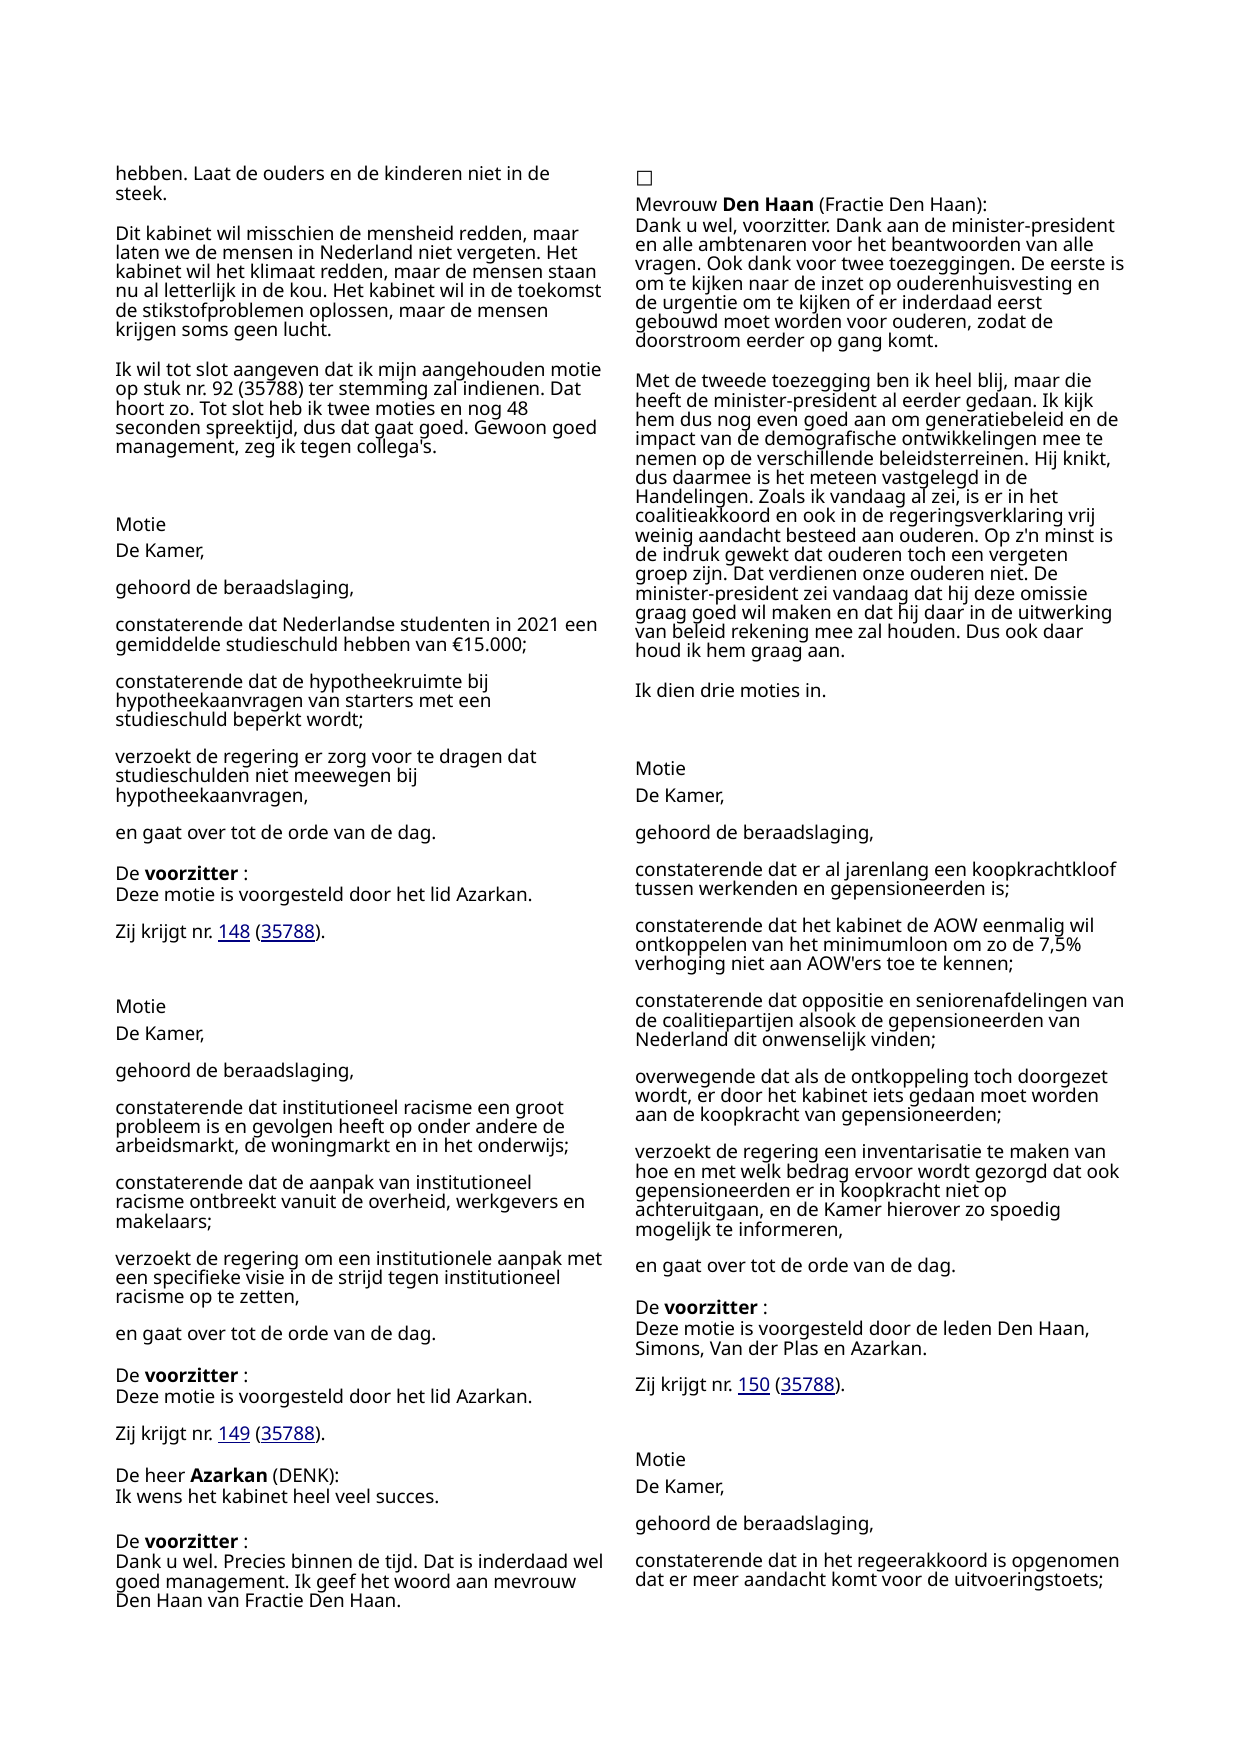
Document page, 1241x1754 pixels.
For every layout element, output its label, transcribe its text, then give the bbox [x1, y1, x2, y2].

text Dit kabinet wil misschien de mensheid redden, maar laten we de mensen in Nederland niet vergeten. Het kabinet wil het klimaat redden, maar de mensen staan nu al letterlijk in de kou. Het kabinet wil in de toekomst de stikstofproblemen oplossen, maar de mensen krijgen soms geen lucht. [115, 224, 605, 340]
text Dank u wel, voorzitter. Dank aan de minister-president en alle ambtenaren voor het beantwoorden van alle vragen. Ook dank voor twee toezeggingen. De eerste is om te kijken naar de inzet op ouderenhuisvesting en de urgentie om te kijken of er inderdaad eerst gebouwd moet worden voor ouderen, zodat de doorstroom eerder op gang komt. [635, 217, 1125, 352]
text overwegende dat als de ontkoppeling toch doorgezet wordt, er door het kabinet iets gedaan moet worden aan de koopkracht van gepensioneerden; [635, 1068, 1125, 1126]
text De voorzitter : [635, 1294, 1125, 1320]
text Motie [115, 993, 605, 1019]
text Motie [115, 511, 605, 536]
text Dank u wel. Precies binnen de tijd. Dat is inderdaad wel goed management. Ik geef het woord aan mevrouw Den Haan van Fractie Den Haan. [115, 1553, 605, 1611]
text Motie [635, 1446, 1125, 1472]
text De voorzitter : [115, 861, 605, 886]
text Deze motie is voorgesteld door het lid Azarkan. [115, 1388, 605, 1407]
text gehoord de beraadslaging, [635, 1515, 1125, 1534]
text gehoord de beraadslaging, [115, 579, 605, 599]
text en gaat over tot de orde van de dag. [115, 1325, 605, 1344]
text De voorzitter : [115, 1528, 605, 1553]
text Zij krijgt nr. 150 (35788). [635, 1376, 1125, 1396]
text De Kamer, [635, 1478, 1125, 1497]
text en gaat over tot de orde van de dag. [635, 1257, 1125, 1277]
text gehoord de beraadslaging, [115, 1062, 605, 1081]
text verzoekt de regering een inventarisatie te maken van hoe en met welk bedrag ervoor wordt gezorgd dat ook gepensioneerden er in koopkracht niet op achteruitgaan, en de Kamer hierover zo spoedig mogelijk te informeren, [635, 1143, 1125, 1240]
text Ik wens het kabinet heel veel succes. [115, 1488, 605, 1507]
text constaterende dat Nederlandse studenten in 2021 een gemiddelde studieschuld hebben van €15.000; [115, 616, 605, 655]
text Mevrouw Den Haan (Fractie Den Haan): [635, 191, 1125, 217]
text Zij krijgt nr. 148 (35788). [115, 923, 605, 943]
text Motie [635, 755, 1125, 781]
text De Kamer, [115, 1025, 605, 1044]
text verzoekt de regering om een institutionele aanpak met een specifieke visie in de strijd tegen institutioneel racisme op te zetten, [115, 1250, 605, 1307]
text constaterende dat in het regeerakkoord is opgenomen dat er meer aandacht komt voor de uitvoeringstoets; [635, 1552, 1125, 1590]
text De Kamer, [115, 542, 605, 562]
text Deze motie is voorgesteld door het lid Azarkan. [115, 886, 605, 906]
text ⬜ [635, 165, 1125, 191]
text gehoord de beraadslaging, [635, 824, 1125, 843]
text hebben. Laat de ouders en de kinderen niet in de steek. [115, 165, 605, 204]
text Zij krijgt nr. 149 (35788). [115, 1425, 605, 1444]
text Ik wil tot slot aangeven dat ik mijn aangehouden motie op stuk nr. 92 (35788) ter stemming zal indienen. Dat hoort zo. Tot slot heb ik twee moties en nog 48 seconden spreektijd, dus dat gaat goed. Gewoon goed management, zeg ik tegen collega's. [115, 361, 605, 457]
text Deze motie is voorgesteld door de leden Den Haan, Simons, Van der Plas en Azarkan. [635, 1320, 1125, 1359]
text verzoekt de regering er zorg voor te dragen dat studieschulden niet meewegen bij hypotheekaanvragen, [115, 748, 605, 806]
text constaterende dat het kabinet de AOW eenmalig wil ontkoppelen van het minimumloon om zo de 7,5% verhoging niet aan AOW'ers toe te kennen; [635, 917, 1125, 975]
text constaterende dat oppositie en seniorenafdelingen van de coalitiepartijen alsook de gepensioneerden van Nederland dit onwenselijk vinden; [635, 992, 1125, 1050]
text constaterende dat institutioneel racisme een groot probleem is en gevolgen heeft op onder andere de arbeidsmarkt, de woningmarkt en in het onderwijs; [115, 1099, 605, 1156]
text en gaat over tot de orde van de dag. [115, 824, 605, 843]
text constaterende dat de hypotheekruimte bij hypotheekaanvragen van starters met een studieschuld beperkt wordt; [115, 673, 605, 730]
text Met de tweede toezegging ben ik heel blij, maar die heeft de minister-president al eerder gedaan. Ik kijk hem dus nog even goed aan om generatiebeleid en de impact van de demografische ontwikkelingen mee te nemen op de verschillende beleidsterreinen. Hij knikt, dus daarmee is het meteen vastgelegd in de Handelingen. Zoals ik vandaag al zei, is er in het coalitieakkoord en ook in de regeringsverklaring vrij weinig aandacht besteed aan ouderen. Op z'n minst is de indruk gewekt dat ouderen toch een vergeten groep zijn. Dat verdienen onze ouderen niet. De minister-president zei vandaag dat hij deze omissie graag goed wil maken en dat hij daar in de uitwerking van beleid rekening mee zal houden. Dus ook daar houd ik hem graag aan. [635, 372, 1125, 662]
text Ik dien drie moties in. [635, 682, 1125, 702]
text De heer Azarkan (DENK): [115, 1462, 605, 1488]
text constaterende dat er al jarenlang een koopkrachtkloof tussen werkenden en gepensioneerden is; [635, 861, 1125, 899]
text De Kamer, [635, 787, 1125, 806]
text constaterende dat de aanpak van institutioneel racisme ontbreekt vanuit de overheid, werkgevers en makelaars; [115, 1174, 605, 1232]
text De voorzitter : [115, 1362, 605, 1388]
